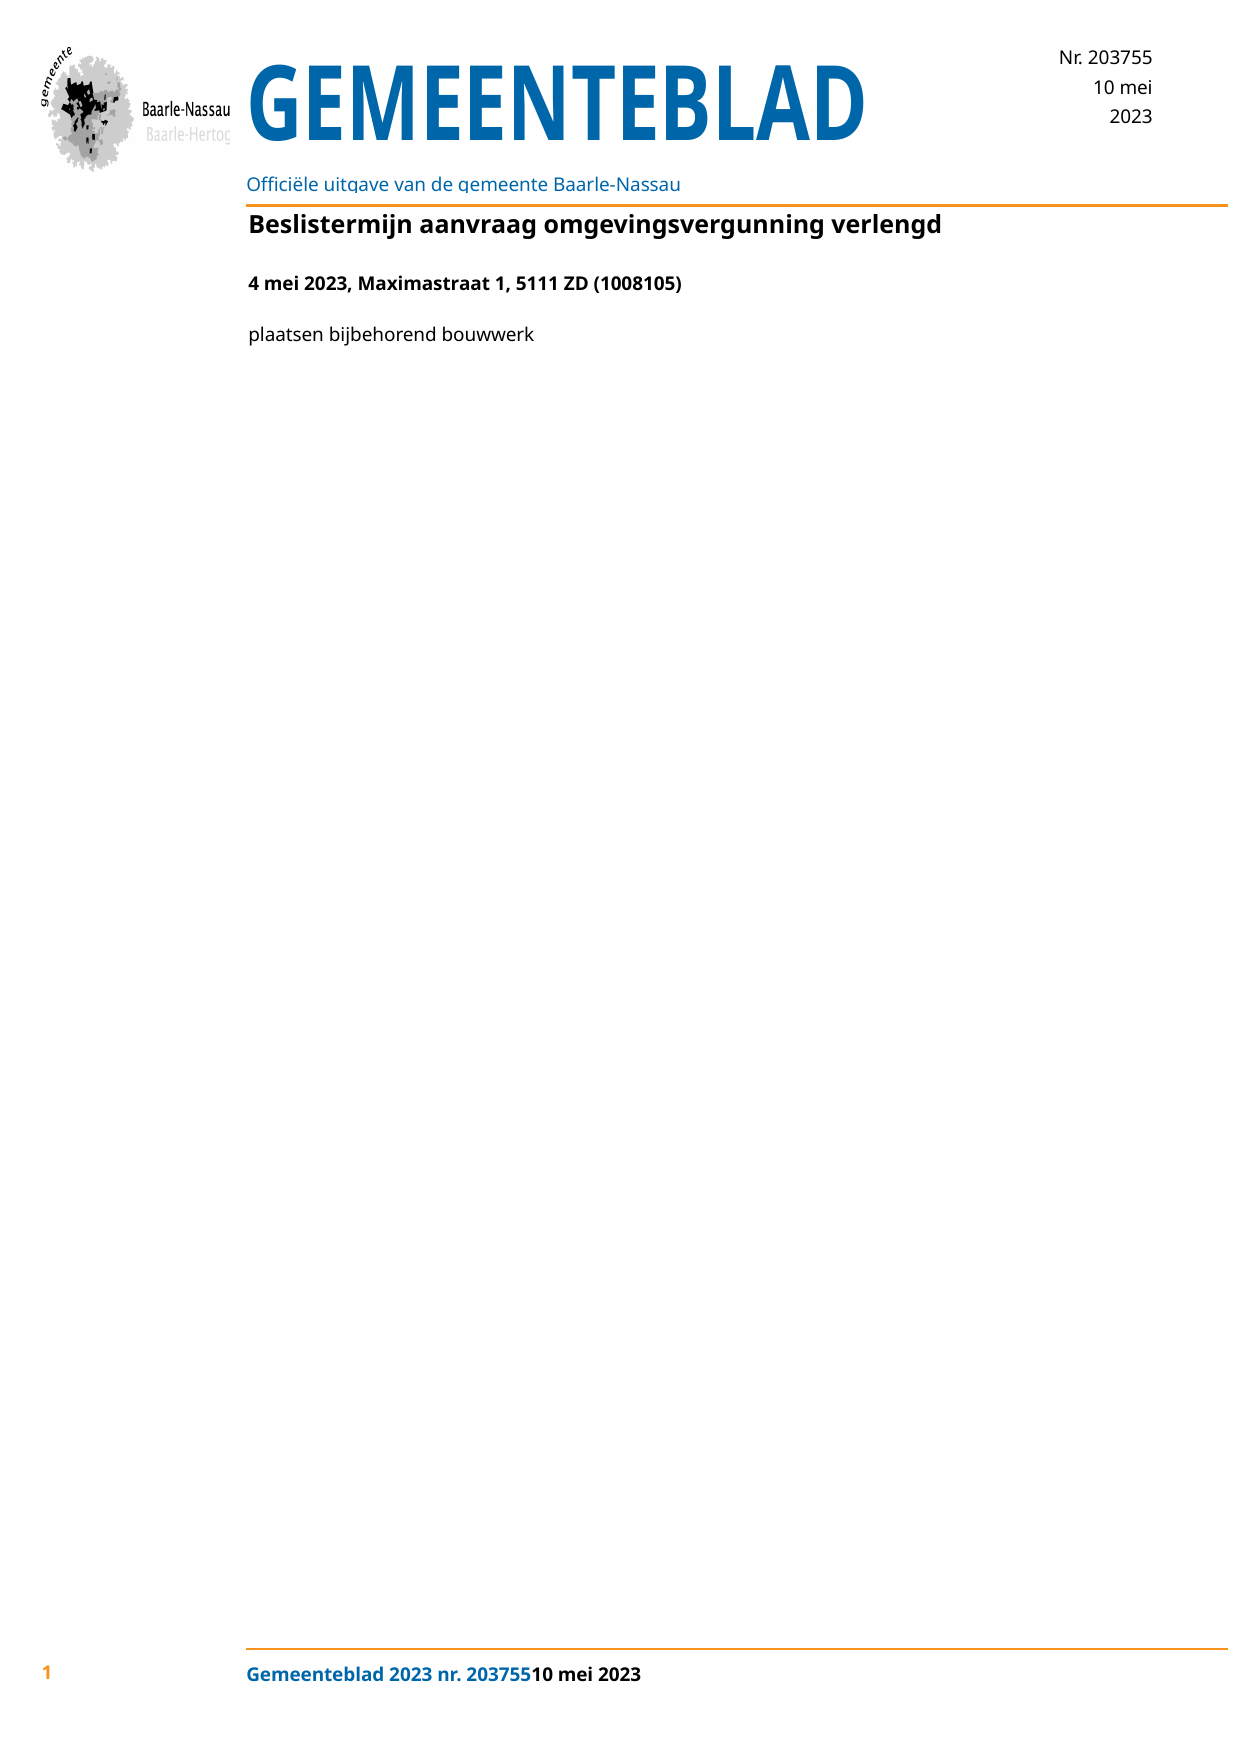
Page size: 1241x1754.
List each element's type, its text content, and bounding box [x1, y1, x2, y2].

picture [41, 47, 231, 172]
text Beslistermijn aanvraag omgevingsvergunning verlengd [248, 207, 1152, 241]
text plaatsen bijbehorend bouwwerk [248, 321, 1152, 346]
text 4 mei 2023, Maximastraat 1, 5111 ZD (1008105) [248, 270, 1152, 296]
